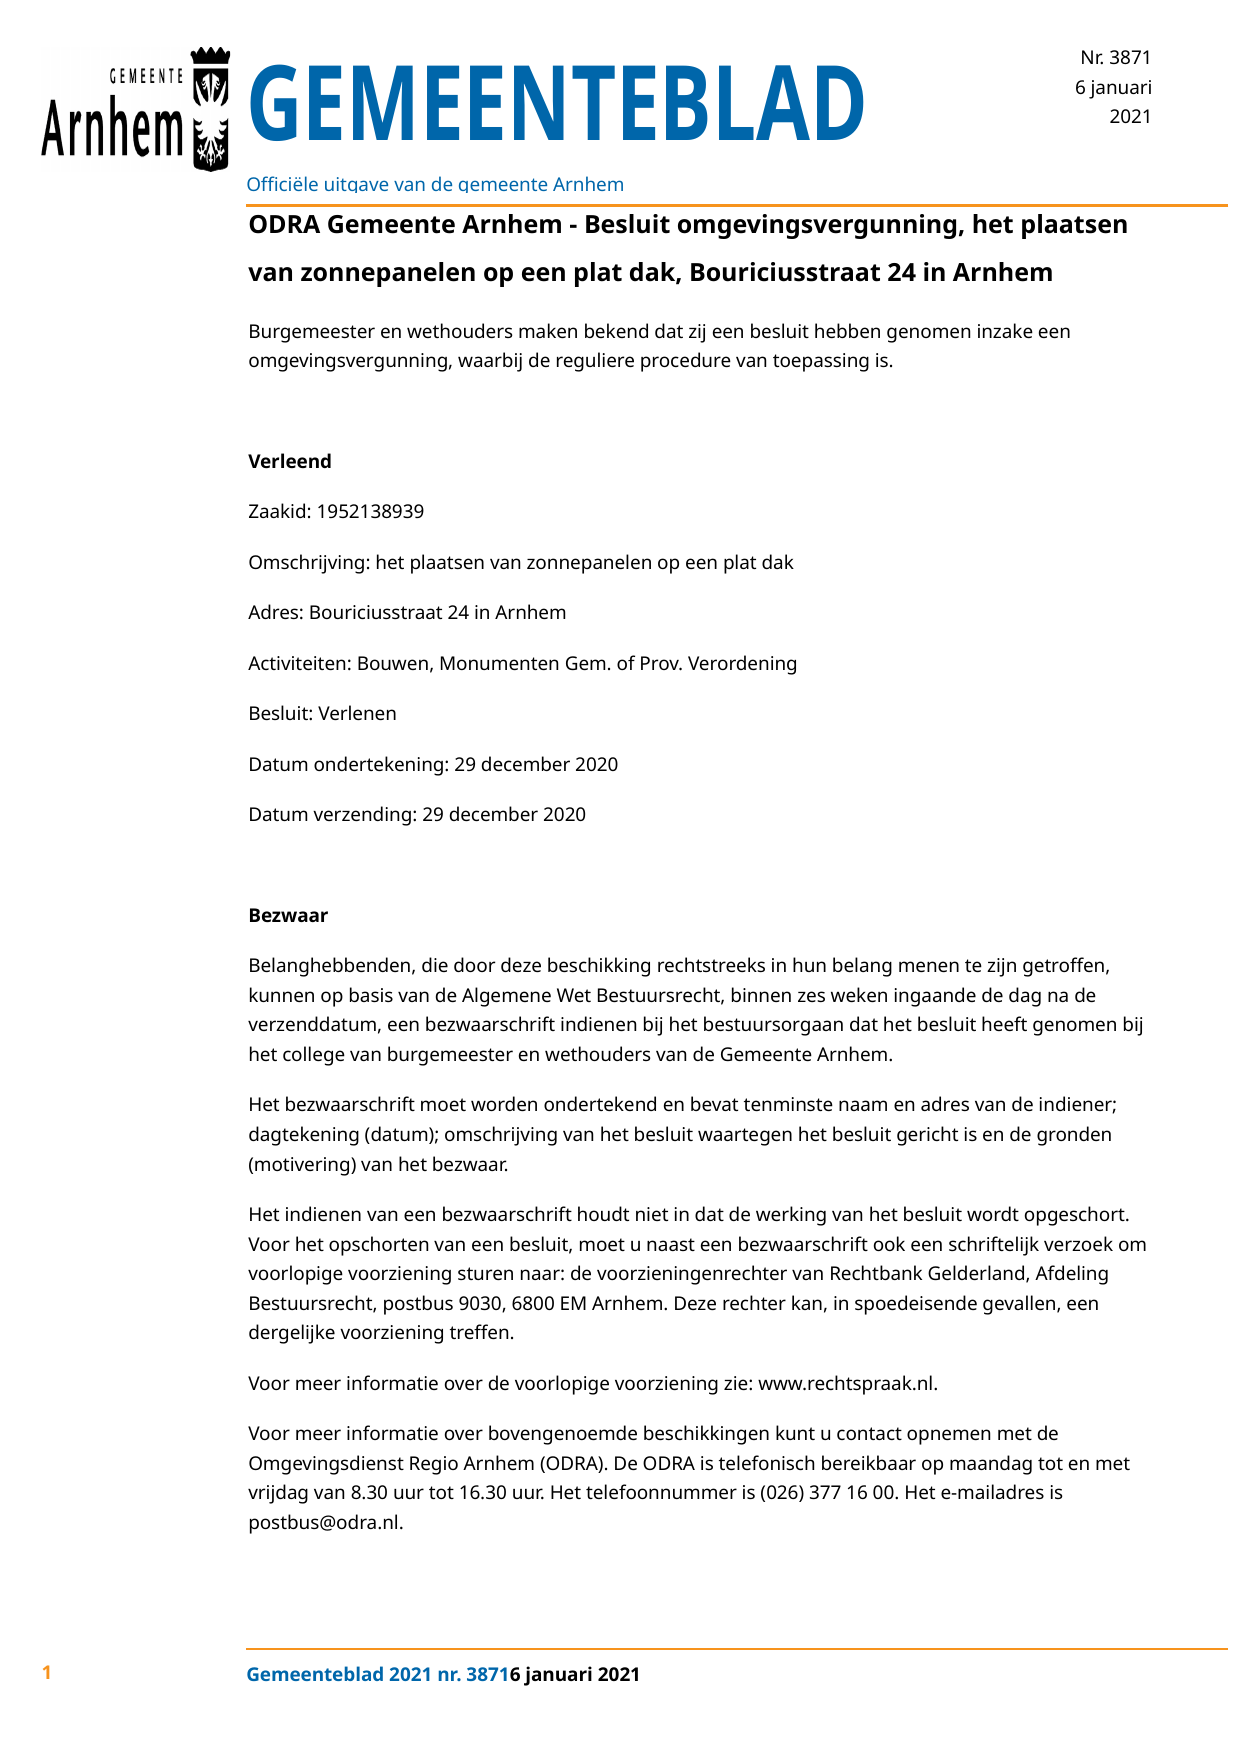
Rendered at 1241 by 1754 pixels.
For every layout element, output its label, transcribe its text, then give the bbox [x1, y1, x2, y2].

text Burgemeester en wethouders maken bekend dat zij een besluit hebben genomen inzake een omgevingsvergunning, waarbij de reguliere procedure van toepassing is. [248, 318, 1152, 373]
text ODRA Gemeente Arnhem - Besluit omgevingsvergunning, het plaatsen van zonnepanelen op een plat dak, Bouriciusstraat 24 in Arnhem [248, 207, 1152, 288]
text Besluit: Verlenen [248, 700, 1152, 726]
picture [41, 47, 231, 172]
text Voor meer informatie over bovengenoemde beschikkingen kunt u contact opnemen met de Omgevingsdienst Regio Arnhem (ODRA). De ODRA is telefonisch bereikbaar op maandag tot en met vrijdag van 8.30 uur tot 16.30 uur. Het telefoonnummer is (026) 377 16 00. Het e-mailadres is postbus@odra.nl. [248, 1420, 1152, 1535]
text Voor meer informatie over de voorlopige voorziening zie: www.rechtspraak.nl. [248, 1370, 1152, 1396]
text Datum verzending: 29 december 2020 [248, 801, 1152, 827]
text Activiteiten: Bouwen, Monumenten Gem. of Prov. Verordening [248, 650, 1152, 676]
text Belanghebbenden, die door deze beschikking rechtstreeks in hun belang menen te zijn getroffen, kunnen op basis van de Algemene Wet Bestuursrecht, binnen zes weken ingaande de dag na de verzenddatum, een bezwaarschrift indienen bij het bestuursorgaan dat het besluit heeft genomen bij het college van burgemeester en wethouders van de Gemeente Arnhem. [248, 952, 1152, 1067]
text Bezwaar [248, 902, 1152, 928]
text Verleend [248, 448, 1152, 474]
text Het bezwaarschrift moet worden ondertekend en bevat tenminste naam en adres van de indiener; dagtekening (datum); omschrijving van het besluit waartegen het besluit gericht is en de gronden (motivering) van het bezwaar. [248, 1092, 1152, 1177]
text Datum ondertekening: 29 december 2020 [248, 751, 1152, 777]
text Omschrijving: het plaatsen van zonnepanelen op een plat dak [248, 549, 1152, 575]
text Het indienen van een bezwaarschrift houdt niet in dat de werking van het besluit wordt opgeschort. Voor het opschorten van een besluit, moet u naast een bezwaarschrift ook een schriftelijk verzoek om voorlopige voorziening sturen naar: de voorzieningenrechter van Rechtbank Gelderland, Afdeling Bestuursrecht, postbus 9030, 6800 EM Arnhem. Deze rechter kan, in spoedeisende gevallen, een dergelijke voorziening treffen. [248, 1201, 1152, 1345]
text Adres: Bouriciusstraat 24 in Arnhem [248, 599, 1152, 625]
text Zaakid: 1952138939 [248, 499, 1152, 524]
